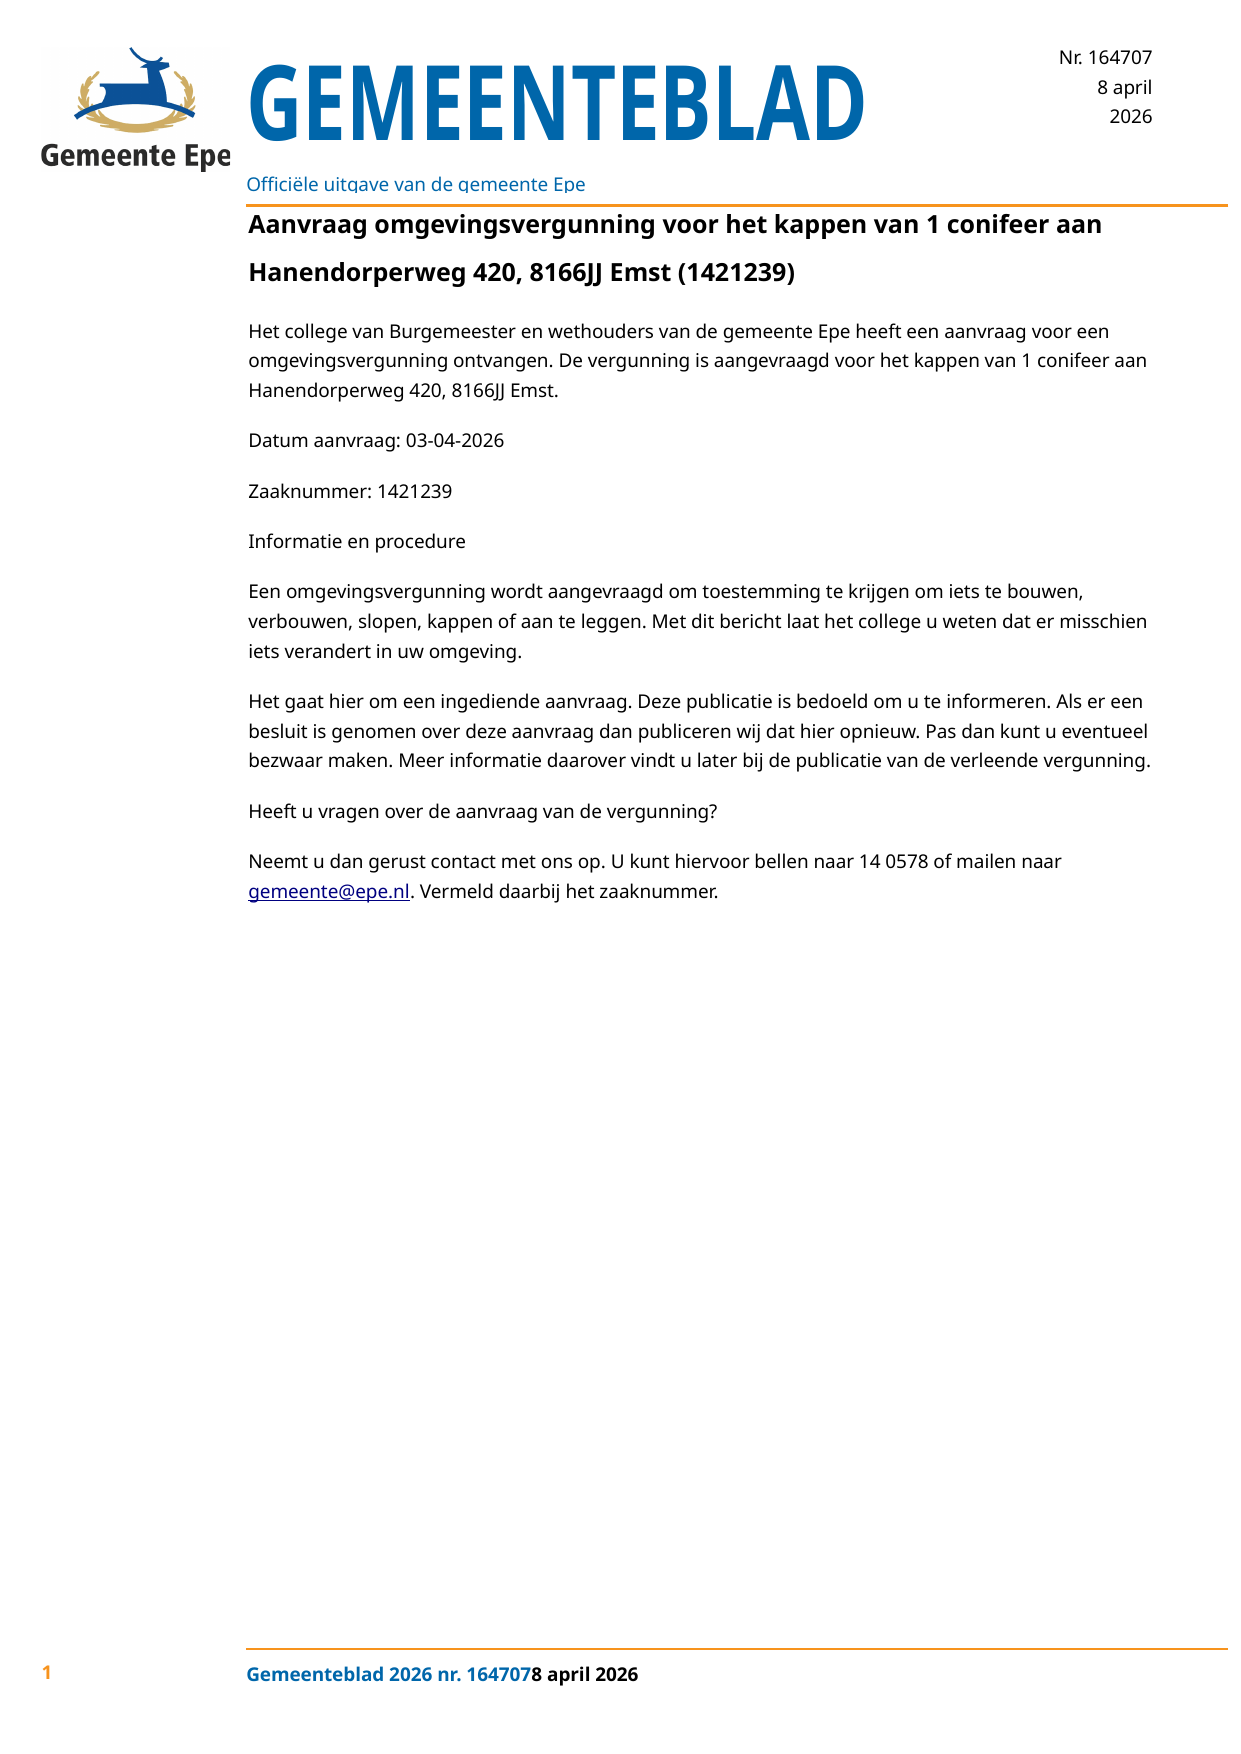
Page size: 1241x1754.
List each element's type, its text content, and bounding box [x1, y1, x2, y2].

text Het college van Burgemeester en wethouders van de gemeente Epe heeft een aanvraag voor een omgevingsvergunning ontvangen. De vergunning is aangevraagd voor het kappen van 1 conifeer aan Hanendorperweg 420, 8166JJ Emst. [248, 318, 1152, 403]
text Datum aanvraag: 03-04-2026 [248, 427, 1152, 453]
text Heeft u vragen over de aanvraag van de vergunning? [248, 798, 1152, 824]
text Een omgevingsvergunning wordt aangevraagd om toestemming te krijgen om iets te bouwen, verbouwen, slopen, kappen of aan te leggen. Met dit bericht laat het college u weten dat er misschien iets verandert in uw omgeving. [248, 579, 1152, 664]
text Aanvraag omgevingsvergunning voor het kappen van 1 conifeer aan Hanendorperweg 420, 8166JJ Emst (1421239) [248, 207, 1152, 288]
text Informatie en procedure [248, 528, 1152, 554]
text Neemt u dan gerust contact met ons op. U kunt hiervoor bellen naar 14 0578 of mailen naar gemeente@epe.nl. Vermeld daarbij het zaaknummer. [248, 848, 1152, 904]
picture [41, 47, 231, 172]
text Zaaknummer: 1421239 [248, 478, 1152, 504]
text Het gaat hier om een ingediende aanvraag. Deze publicatie is bedoeld om u te informeren. Als er een besluit is genomen over deze aanvraag dan publiceren wij dat hier opnieuw. Pas dan kunt u eventueel bezwaar maken. Meer informatie daarover vindt u later bij de publicatie van de verleende vergunning. [248, 688, 1152, 773]
